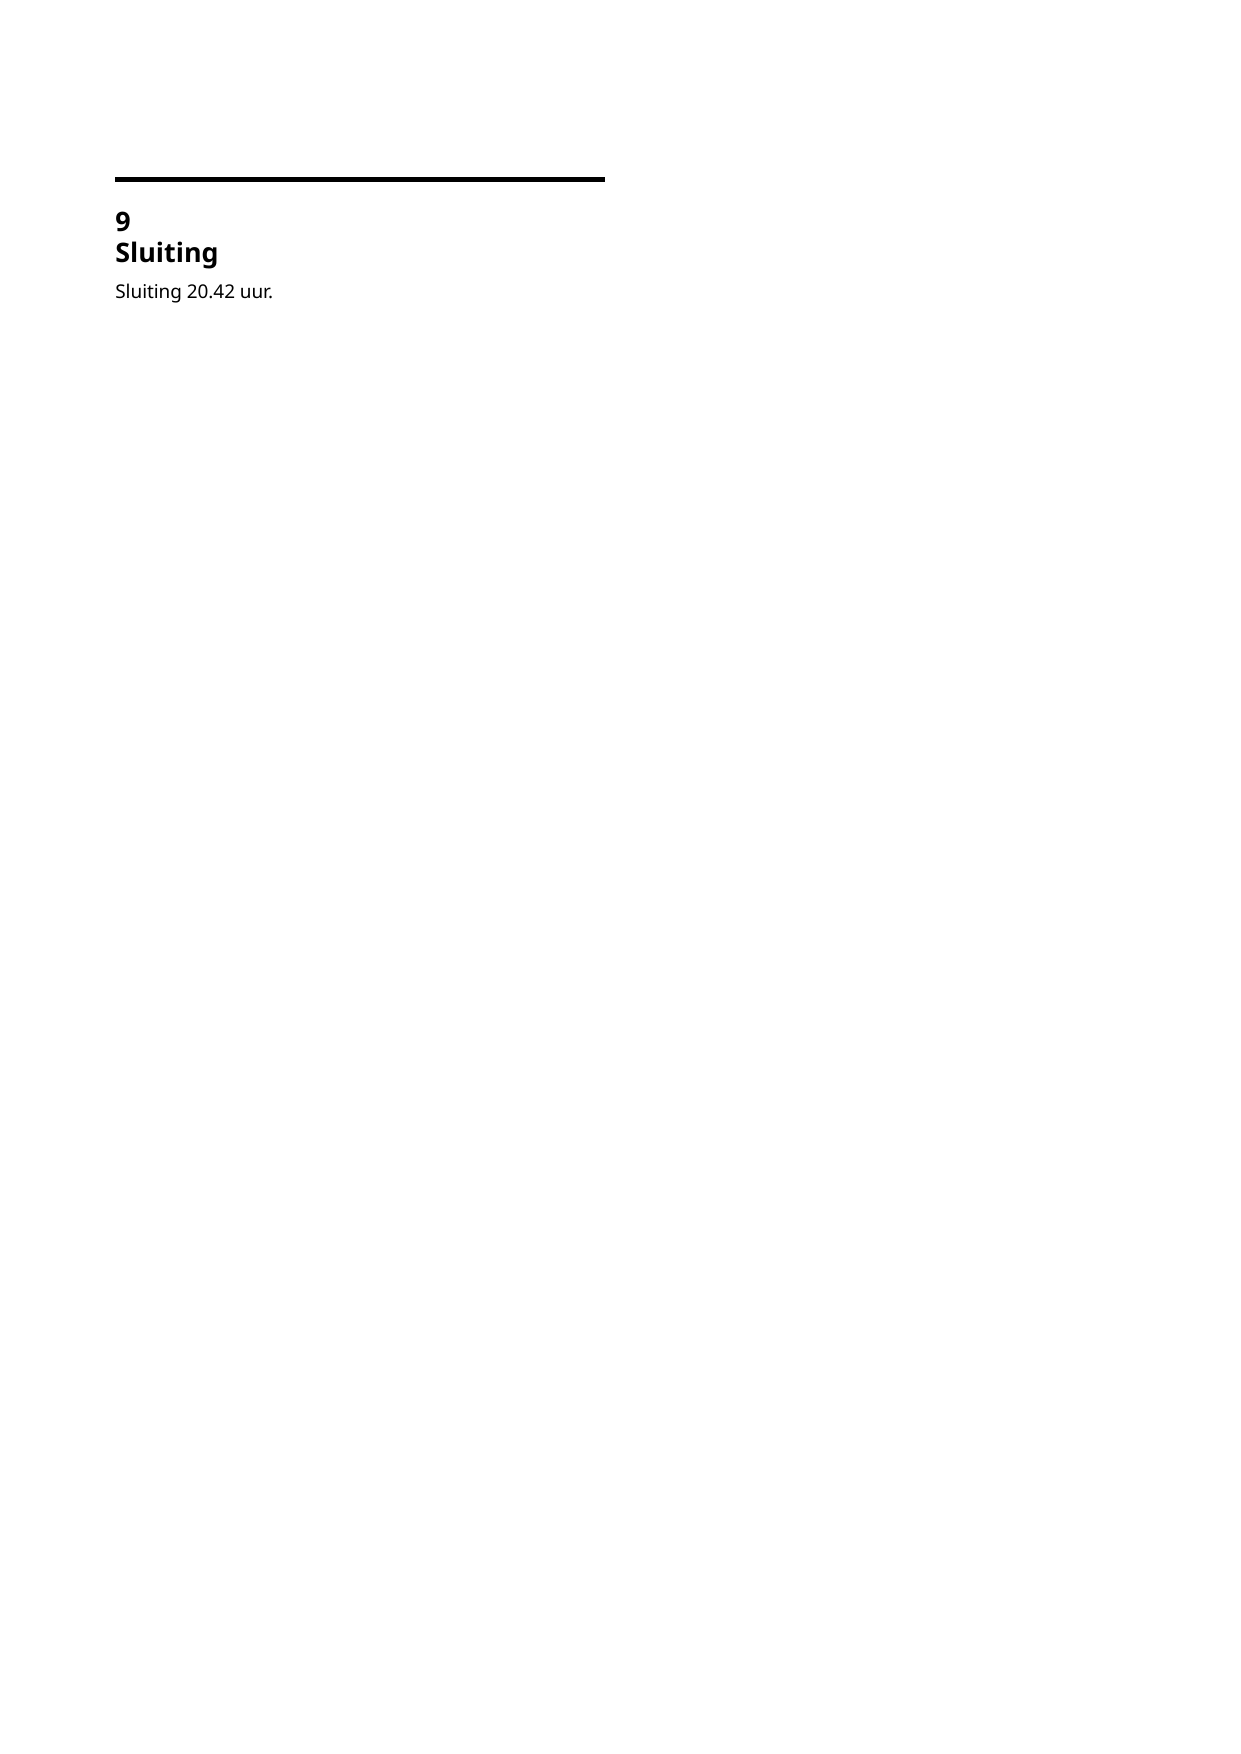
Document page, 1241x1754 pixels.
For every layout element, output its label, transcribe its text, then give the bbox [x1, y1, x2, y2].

text Sluiting 20.42 uur. [115, 283, 605, 302]
text 9 [115, 203, 605, 239]
text Sluiting [115, 239, 605, 283]
